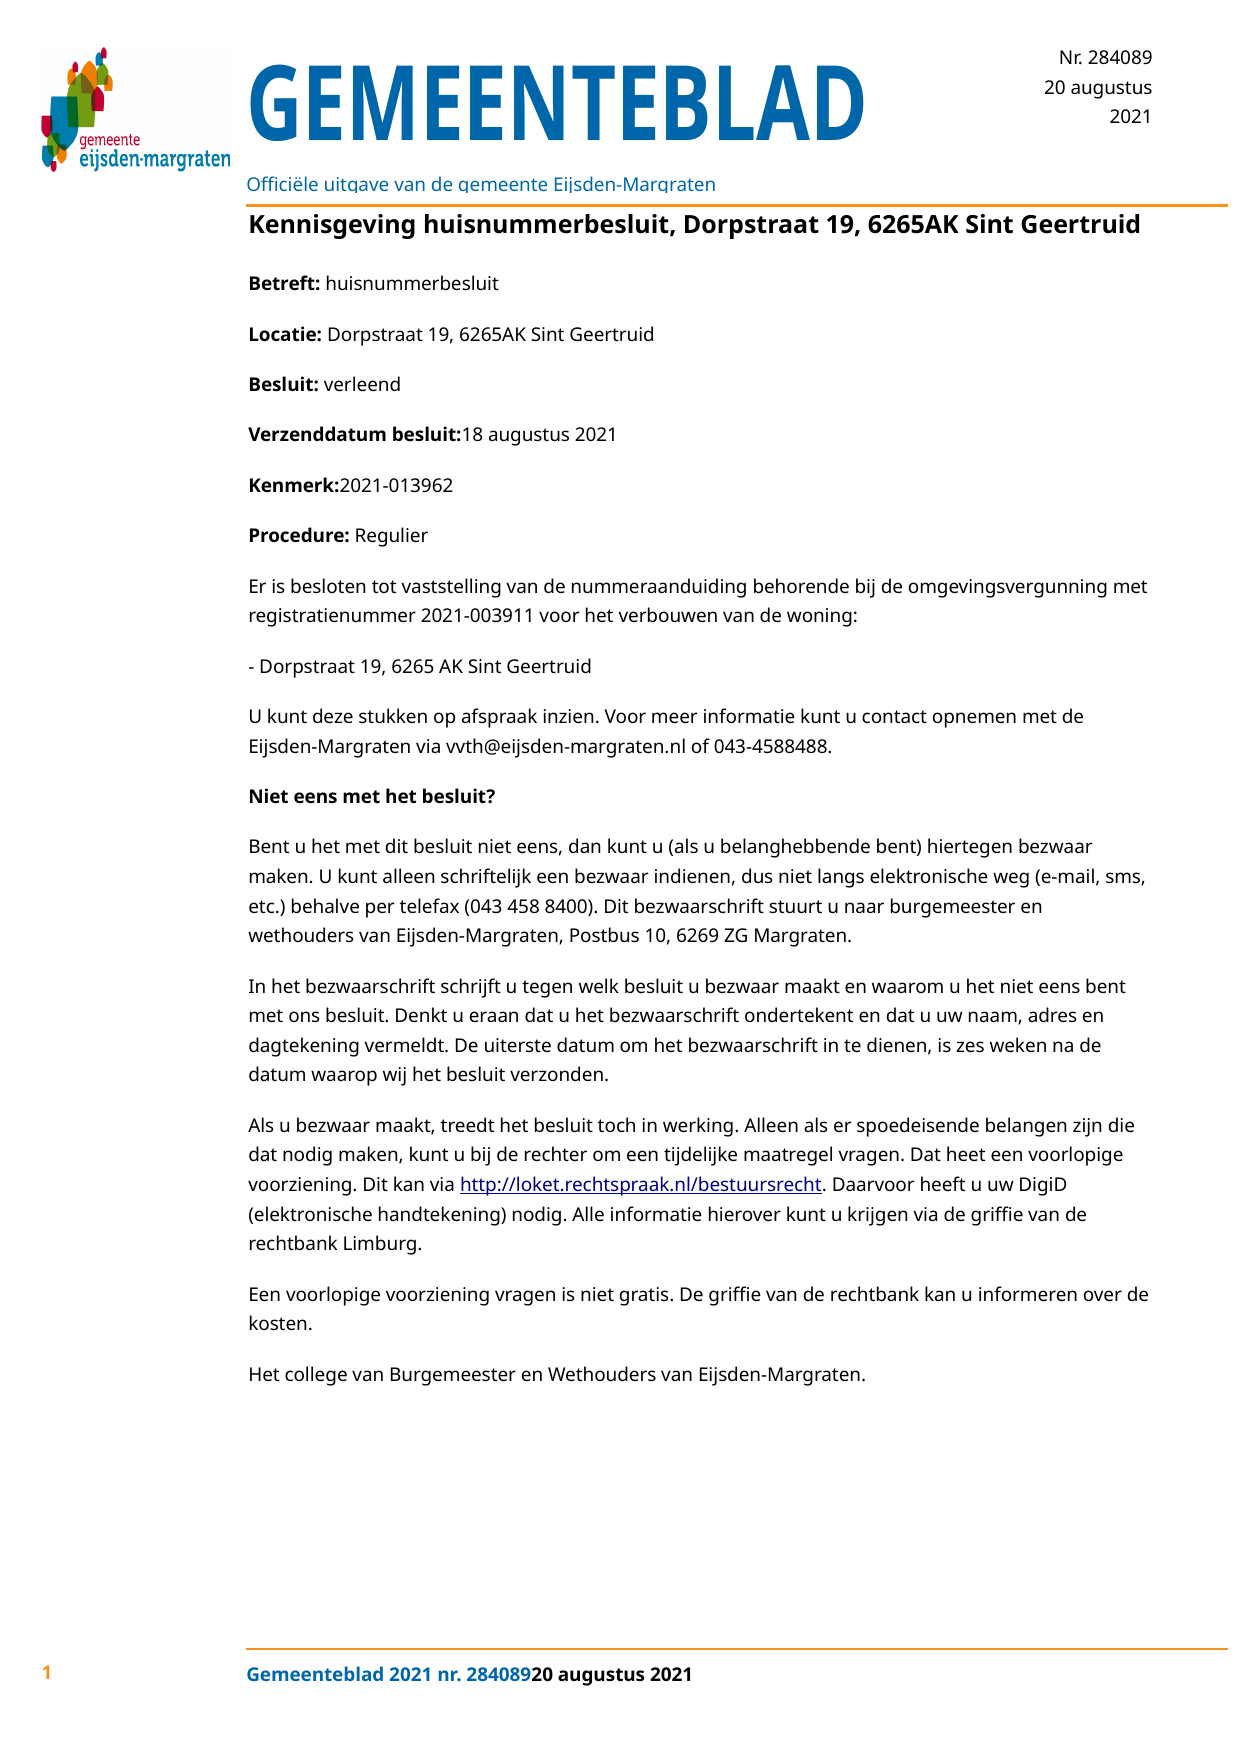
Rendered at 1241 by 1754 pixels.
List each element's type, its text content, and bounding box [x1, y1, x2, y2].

text Het college van Burgemeester en Wethouders van Eijsden-Margraten. [248, 1361, 1152, 1386]
text Een voorlopige voorziening vragen is niet gratis. De griffie van de rechtbank kan u informeren over de kosten. [248, 1281, 1152, 1336]
text In het bezwaarschrift schrijft u tegen welk besluit u bezwaar maakt en waarom u het niet eens bent met ons besluit. Denkt u eraan dat u het bezwaarschrift ondertekent en dat u uw naam, adres en dagtekening vermeldt. De uiterste datum om het bezwaarschrift in te dienen, is zes weken na de datum waarop wij het besluit verzonden. [248, 973, 1152, 1087]
text Er is besloten tot vaststelling van de nummeraanduiding behorende bij de omgevingsvergunning met registratienummer 2021-003911 voor het verbouwen van de woning: [248, 573, 1152, 628]
text Kenmerk:2021-013962 [248, 472, 1152, 498]
text Kennisgeving huisnummerbesluit, Dorpstraat 19, 6265AK Sint Geertruid [248, 207, 1152, 241]
text Bent u het met dit besluit niet eens, dan kunt u (als u belanghebbende bent) hiertegen bezwaar maken. U kunt alleen schriftelijk een bezwaar indienen, dus niet langs elektronische weg (e-mail, sms, etc.) behalve per telefax (043 458 8400). Dit bezwaarschrift stuurt u naar burgemeester en wethouders van Eijsden-Margraten, Postbus 10, 6269 ZG Margraten. [248, 834, 1152, 948]
text Besluit: verleend [248, 371, 1152, 397]
text Betreft: huisnummerbesluit [248, 270, 1152, 296]
text Procedure: Regulier [248, 522, 1152, 548]
text Locatie: Dorpstraat 19, 6265AK Sint Geertruid [248, 321, 1152, 346]
picture [41, 47, 231, 172]
text Verzenddatum besluit:18 augustus 2021 [248, 422, 1152, 447]
text Niet eens met het besluit? [248, 783, 1152, 809]
text Als u bezwaar maakt, treedt het besluit toch in werking. Alleen als er spoedeisende belangen zijn die dat nodig maken, kunt u bij de rechter om een tijdelijke maatregel vragen. Dat heet een voorlopige voorziening. Dit kan via http://loket.rechtspraak.nl/bestuursrecht. Daarvoor heeft u uw DigiD (elektronische handtekening) nodig. Alle informatie hierover kunt u krijgen via de griffie van de rechtbank Limburg. [248, 1112, 1152, 1256]
text U kunt deze stukken op afspraak inzien. Voor meer informatie kunt u contact opnemen met de Eijsden-Margraten via vvth@eijsden-margraten.nl of 043-4588488. [248, 703, 1152, 758]
text - Dorpstraat 19, 6265 AK Sint Geertruid [248, 653, 1152, 678]
